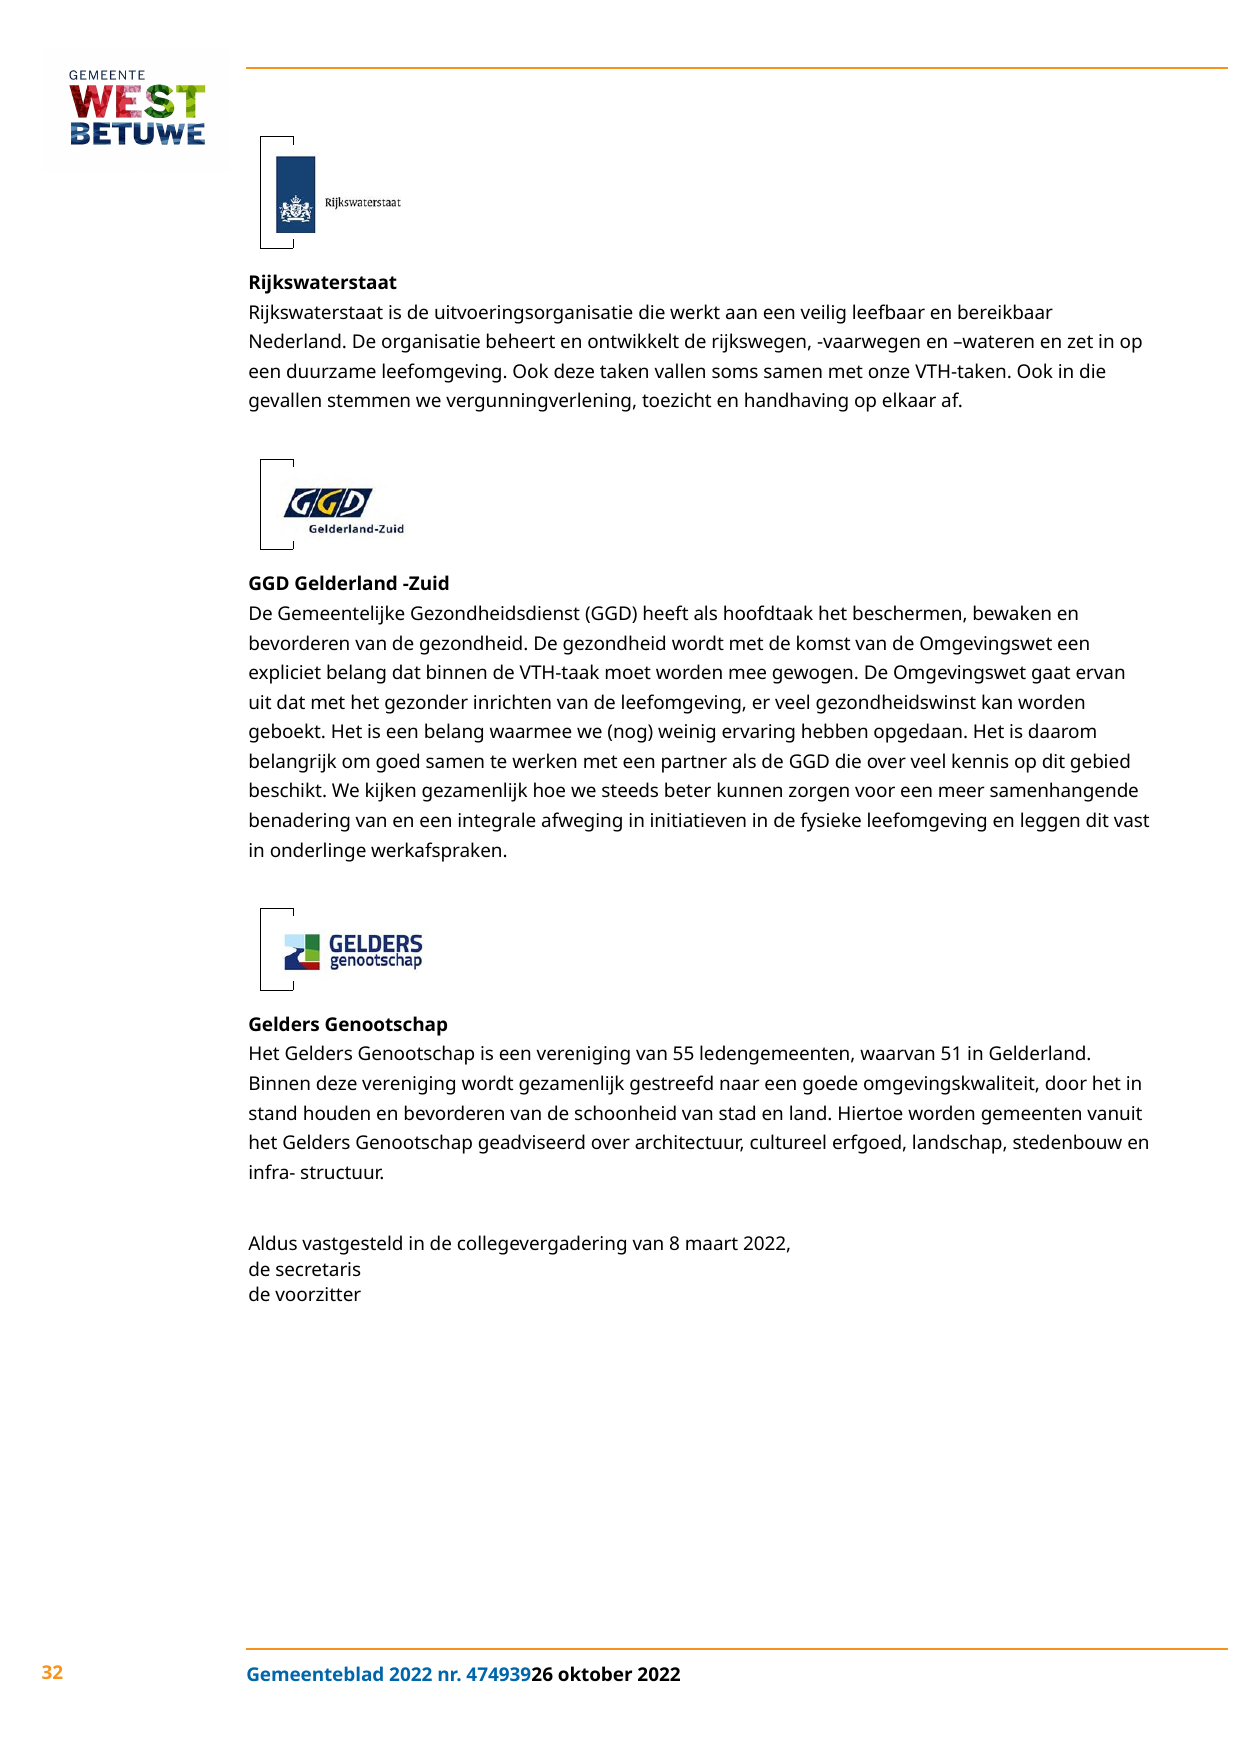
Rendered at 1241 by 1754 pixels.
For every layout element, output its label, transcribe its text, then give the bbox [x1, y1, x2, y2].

text Aldus vastgesteld in de collegevergadering van 8 maart 2022, [248, 1230, 1152, 1256]
text Rijkswaterstaat [248, 269, 1152, 295]
picture [41, 47, 231, 172]
text de voorzitter [248, 1282, 1152, 1307]
text De Gemeentelijke Gezondheidsdienst (GGD) heeft als hoofdtaak het beschermen, bewaken en bevorderen van de gezondheid. De gezondheid wordt met de komst van de Omgevingswet een expliciet belang dat binnen de VTH-taak moet worden mee gewogen. De Omgevingswet gaat ervan uit dat met het gezonder inrichten van de leefomgeving, er veel gezondheidswinst kan worden geboekt. Het is een belang waarmee we (nog) weinig ervaring hebben opgedaan. Het is daarom belangrijk om goed samen te werken met een partner als de GGD die over veel kennis op dit gebied beschikt. We kijken gezamenlijk hoe we steeds beter kunnen zorgen voor een meer samenhangende benadering van en een integrale afweging in initiatieven in de fysieke leefomgeving en leggen dit vast in onderlinge werkafspraken. [248, 600, 1152, 863]
text GGD Gelderland -Zuid [248, 571, 1152, 596]
picture [268, 916, 447, 981]
text Gelders Genootschap [248, 1011, 1152, 1037]
text Het Gelders Genootschap is een vereniging van 55 ledengemeenten, waarvan 51 in Gelderland. Binnen deze vereniging wordt gezamenlijk gestreefd naar een goede omgevingskwaliteit, door het in stand houden en bevorderen van de schoonheid van stad en land. Hiertoe worden gemeenten vanuit het Gelders Genootschap geadviseerd over architectuur, cultureel erfgoed, landschap, stedenbouw en infra- structuur. [248, 1041, 1152, 1184]
picture [268, 145, 447, 239]
text Rijkswaterstaat is de uitvoeringsorganisatie die werkt aan een veilig leefbaar en bereikbaar Nederland. De organisatie beheert en ontwikkelt de rijkswegen, -vaarwegen en –wateren en zet in op een duurzame leefomgeving. Ook deze taken vallen soms samen met onze VTH-taken. Ook in die gevallen stemmen we vergunningverlening, toezicht en handhaving op elkaar af. [248, 299, 1152, 413]
picture [268, 467, 447, 541]
text de secretaris [248, 1256, 1152, 1282]
